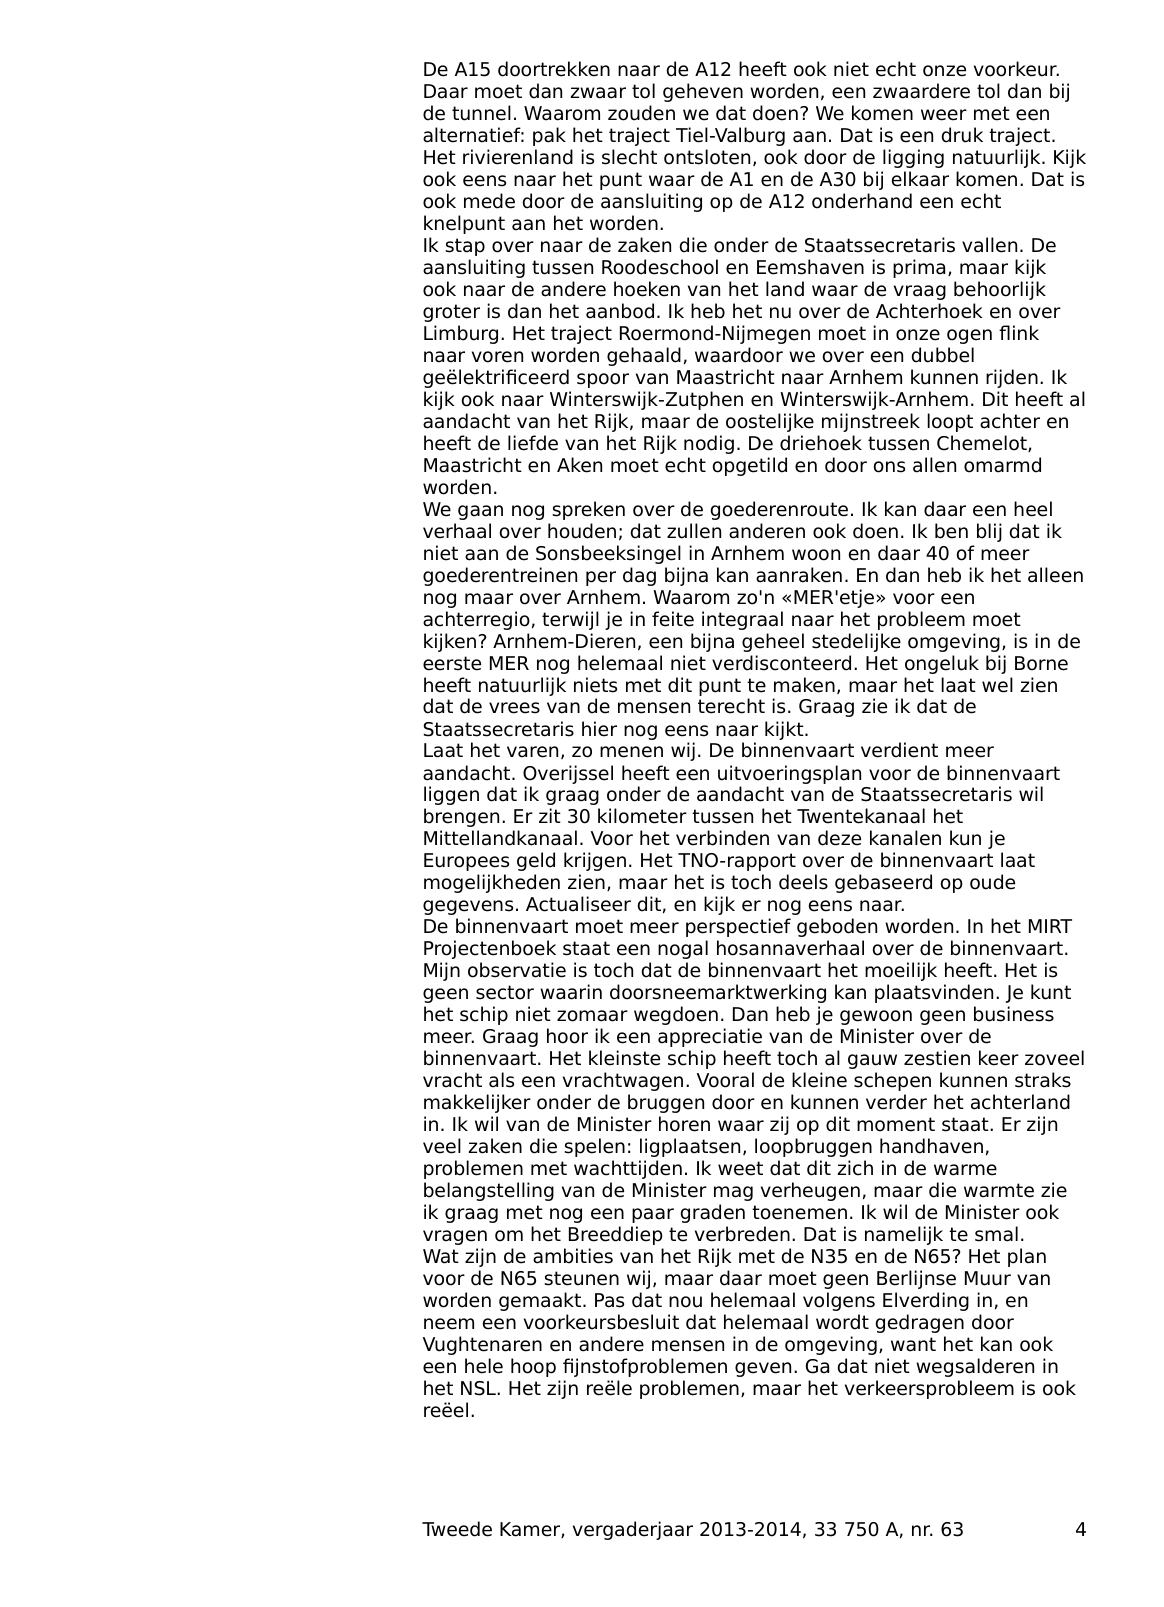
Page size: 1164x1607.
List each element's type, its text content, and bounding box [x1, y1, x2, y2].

text Laat het varen, zo menen wij. De binnenvaart verdient meer aandacht. Overijssel heeft een uitvoeringsplan voor de binnenvaart liggen dat ik graag onder de aandacht van de Staatssecretaris wil brengen. Er zit 30 kilometer tussen het Twentekanaal het Mittellandkanaal. Voor het verbinden van deze kanalen kun je Europees geld krijgen. Het TNO-rapport over de binnenvaart laat mogelijkheden zien, maar het is toch deels gebaseerd op oude gegevens. Actualiseer dit, en kijk er nog eens naar. [422, 740, 1087, 916]
text Wat zijn de ambities van het Rijk met de N35 en de N65? Het plan voor de N65 steunen wij, maar daar moet geen Berlijnse Muur van worden gemaakt. Pas dat nou helemaal volgens Elverding in, en neem een voorkeursbesluit dat helemaal wordt gedragen door Vughtenaren en andere mensen in de omgeving, want het kan ook een hele hoop fijnstofproblemen geven. Ga dat niet wegsalderen in het NSL. Het zijn reële problemen, maar het verkeersprobleem is ook reëel. [422, 1246, 1087, 1422]
text We gaan nog spreken over de goederenroute. Ik kan daar een heel verhaal over houden; dat zullen anderen ook doen. Ik ben blij dat ik niet aan de Sonsbeeksingel in Arnhem woon en daar 40 of meer goederentreinen per dag bijna kan aanraken. En dan heb ik het alleen nog maar over Arnhem. Waarom zo'n «MER'etje» voor een achterregio, terwijl je in feite integraal naar het probleem moet kijken? Arnhem-Dieren, een bijna geheel stedelijke omgeving, is in de eerste MER nog helemaal niet verdisconteerd. Het ongeluk bij Borne heeft natuurlijk niets met dit punt te maken, maar het laat wel zien dat de vrees van de mensen terecht is. Graag zie ik dat de Staatssecretaris hier nog eens naar kijkt. [422, 499, 1087, 740]
text De A15 doortrekken naar de A12 heeft ook niet echt onze voorkeur. Daar moet dan zwaar tol geheven worden, een zwaardere tol dan bij de tunnel. Waarom zouden we dat doen? We komen weer met een alternatief: pak het traject Tiel-Valburg aan. Dat is een druk traject. Het rivierenland is slecht ontsloten, ook door de ligging natuurlijk. Kijk ook eens naar het punt waar de A1 en de A30 bij elkaar komen. Dat is ook mede door de aansluiting op de A12 onderhand een echt knelpunt aan het worden. [422, 59, 1087, 235]
text Ik stap over naar de zaken die onder de Staatssecretaris vallen. De aansluiting tussen Roodeschool en Eemshaven is prima, maar kijk ook naar de andere hoeken van het land waar de vraag behoorlijk groter is dan het aanbod. Ik heb het nu over de Achterhoek en over Limburg. Het traject Roermond-Nijmegen moet in onze ogen flink naar voren worden gehaald, waardoor we over een dubbel geëlektrificeerd spoor van Maastricht naar Arnhem kunnen rijden. Ik kijk ook naar Winterswijk-Zutphen en Winterswijk-Arnhem. Dit heeft al aandacht van het Rijk, maar de oostelijke mijnstreek loopt achter en heeft de liefde van het Rijk nodig. De driehoek tussen Chemelot, Maastricht en Aken moet echt opgetild en door ons allen omarmd worden. [422, 235, 1087, 499]
text De binnenvaart moet meer perspectief geboden worden. In het MIRT Projectenboek staat een nogal hosannaverhaal over de binnenvaart. Mijn observatie is toch dat de binnenvaart het moeilijk heeft. Het is geen sector waarin doorsneemarktwerking kan plaatsvinden. Je kunt het schip niet zomaar wegdoen. Dan heb je gewoon geen business meer. Graag hoor ik een appreciatie van de Minister over de binnenvaart. Het kleinste schip heeft toch al gauw zestien keer zoveel vracht als een vrachtwagen. Vooral de kleine schepen kunnen straks makkelijker onder de bruggen door en kunnen verder het achterland in. Ik wil van de Minister horen waar zij op dit moment staat. Er zijn veel zaken die spelen: ligplaatsen, loopbruggen handhaven, problemen met wachttijden. Ik weet dat dit zich in de warme belangstelling van de Minister mag verheugen, maar die warmte zie ik graag met nog een paar graden toenemen. Ik wil de Minister ook vragen om het Breeddiep te verbreden. Dat is namelijk te smal. [422, 916, 1087, 1246]
